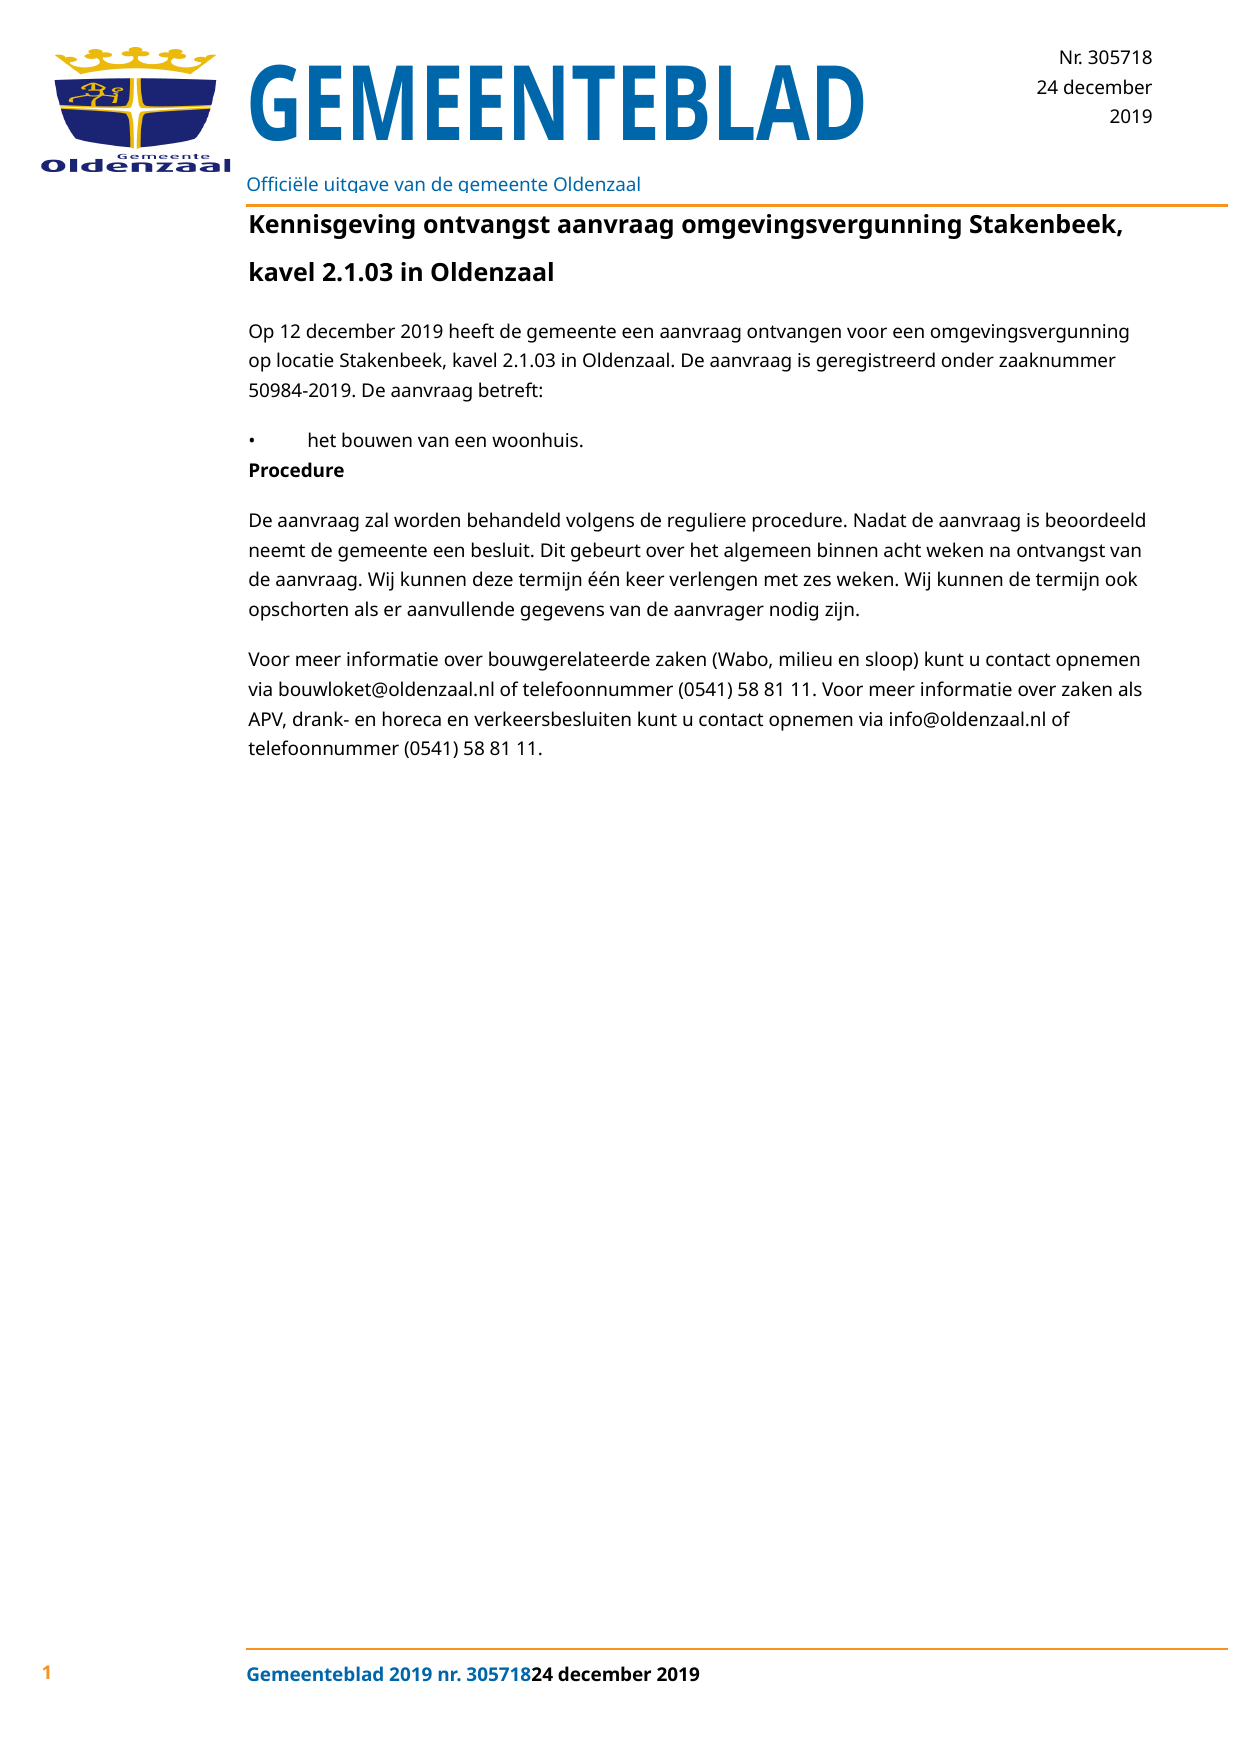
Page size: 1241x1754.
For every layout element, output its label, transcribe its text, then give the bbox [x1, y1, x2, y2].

picture [41, 47, 231, 172]
text Op 12 december 2019 heeft de gemeente een aanvraag ontvangen voor een omgevingsvergunning op locatie Stakenbeek, kavel 2.1.03 in Oldenzaal. De aanvraag is geregistreerd onder zaaknummer 50984-2019. De aanvraag betreft: [248, 318, 1152, 403]
list het bouwen van een woonhuis. [248, 427, 1152, 453]
text Voor meer informatie over bouwgerelateerde zaken (Wabo, milieu en sloop) kunt u contact opnemen via bouwloket@oldenzaal.nl of telefoonnummer (0541) 58 81 11. Voor meer informatie over zaken als APV, drank- en horeca en verkeersbesluiten kunt u contact opnemen via info@oldenzaal.nl of telefoonnummer (0541) 58 81 11. [248, 647, 1152, 761]
text Kennisgeving ontvangst aanvraag omgevingsvergunning Stakenbeek, kavel 2.1.03 in Oldenzaal [248, 207, 1152, 288]
text De aanvraag zal worden behandeld volgens de reguliere procedure. Nadat de aanvraag is beoordeeld neemt de gemeente een besluit. Dit gebeurt over het algemeen binnen acht weken na ontvangst van de aanvraag. Wij kunnen deze termijn één keer verlengen met zes weken. Wij kunnen de termijn ook opschorten als er aanvullende gegevens van de aanvrager nodig zijn. [248, 507, 1152, 622]
text Procedure [248, 457, 1152, 483]
